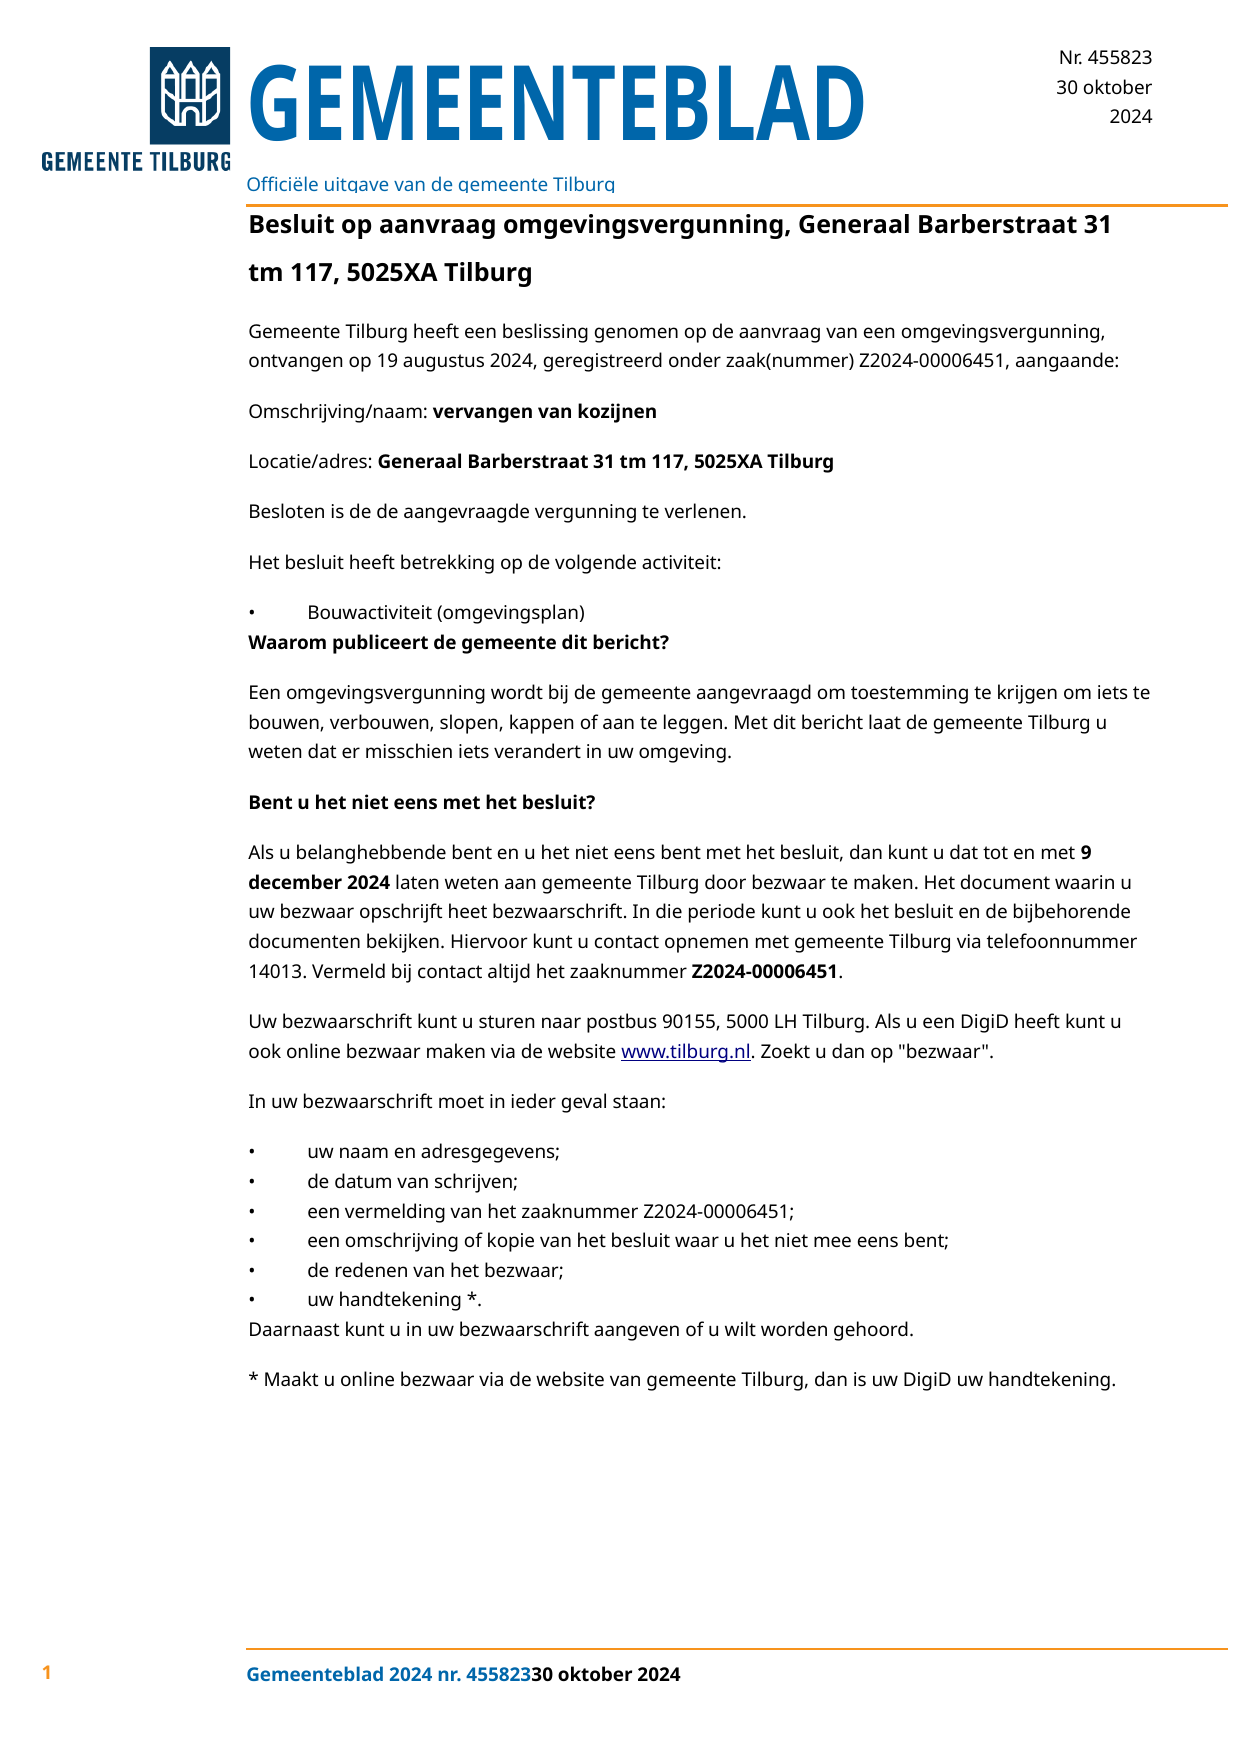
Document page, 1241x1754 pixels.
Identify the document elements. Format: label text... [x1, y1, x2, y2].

text Een omgevingsvergunning wordt bij de gemeente aangevraagd om toestemming te krijgen om iets te bouwen, verbouwen, slopen, kappen of aan te leggen. Met dit bericht laat de gemeente Tilburg u weten dat er misschien iets verandert in uw omgeving. [248, 679, 1152, 764]
list een vermelding van het zaaknummer Z2024-00006451; [248, 1198, 1152, 1224]
list een omschrijving of kopie van het besluit waar u het niet mee eens bent; [248, 1227, 1152, 1253]
text Bent u het niet eens met het besluit? [248, 789, 1152, 815]
text Locatie/adres: Generaal Barberstraat 31 tm 117, 5025XA Tilburg [248, 448, 1152, 474]
text Waarom publiceert de gemeente dit bericht? [248, 629, 1152, 655]
list de datum van schrijven; [248, 1168, 1152, 1194]
text Uw bezwaarschrift kunt u sturen naar postbus 90155, 5000 LH Tilburg. Als u een DigiD heeft kunt u ook online bezwaar maken via de website www.tilburg.nl. Zoekt u dan op "bezwaar". [248, 1008, 1152, 1064]
list Bouwactiviteit (omgevingsplan) [248, 599, 1152, 625]
text Daarnaast kunt u in uw bezwaarschrift aangeven of u wilt worden gehoord. [248, 1316, 1152, 1342]
list uw naam en adresgegevens; [248, 1139, 1152, 1164]
text Besloten is de de aangevraagde vergunning te verlenen. [248, 499, 1152, 524]
text Het besluit heeft betrekking op de volgende activiteit: [248, 549, 1152, 575]
list de redenen van het bezwaar; [248, 1257, 1152, 1283]
list uw handtekening *. [248, 1287, 1152, 1312]
text * Maakt u online bezwaar via de website van gemeente Tilburg, dan is uw DigiD uw handtekening. [248, 1367, 1152, 1392]
text Gemeente Tilburg heeft een beslissing genomen op de aanvraag van een omgevingsvergunning, ontvangen op 19 augustus 2024, geregistreerd onder zaak(nummer) Z2024-00006451, aangaande: [248, 318, 1152, 373]
text In uw bezwaarschrift moet in ieder geval staan: [248, 1088, 1152, 1114]
text Omschrijving/naam: vervangen van kozijnen [248, 398, 1152, 424]
picture [41, 47, 231, 172]
text Besluit op aanvraag omgevingsvergunning, Generaal Barberstraat 31 tm 117, 5025XA Tilburg [248, 207, 1152, 288]
text Als u belanghebbende bent en u het niet eens bent met het besluit, dan kunt u dat tot en met 9 december 2024 laten weten aan gemeente Tilburg door bezwaar te maken. Het document waarin u uw bezwaar opschrijft heet bezwaarschrift. In die periode kunt u ook het besluit en de bijbehorende documenten bekijken. Hiervoor kunt u contact opnemen met gemeente Tilburg via telefoonnummer 14013. Vermeld bij contact altijd het zaaknummer Z2024-00006451. [248, 839, 1152, 984]
